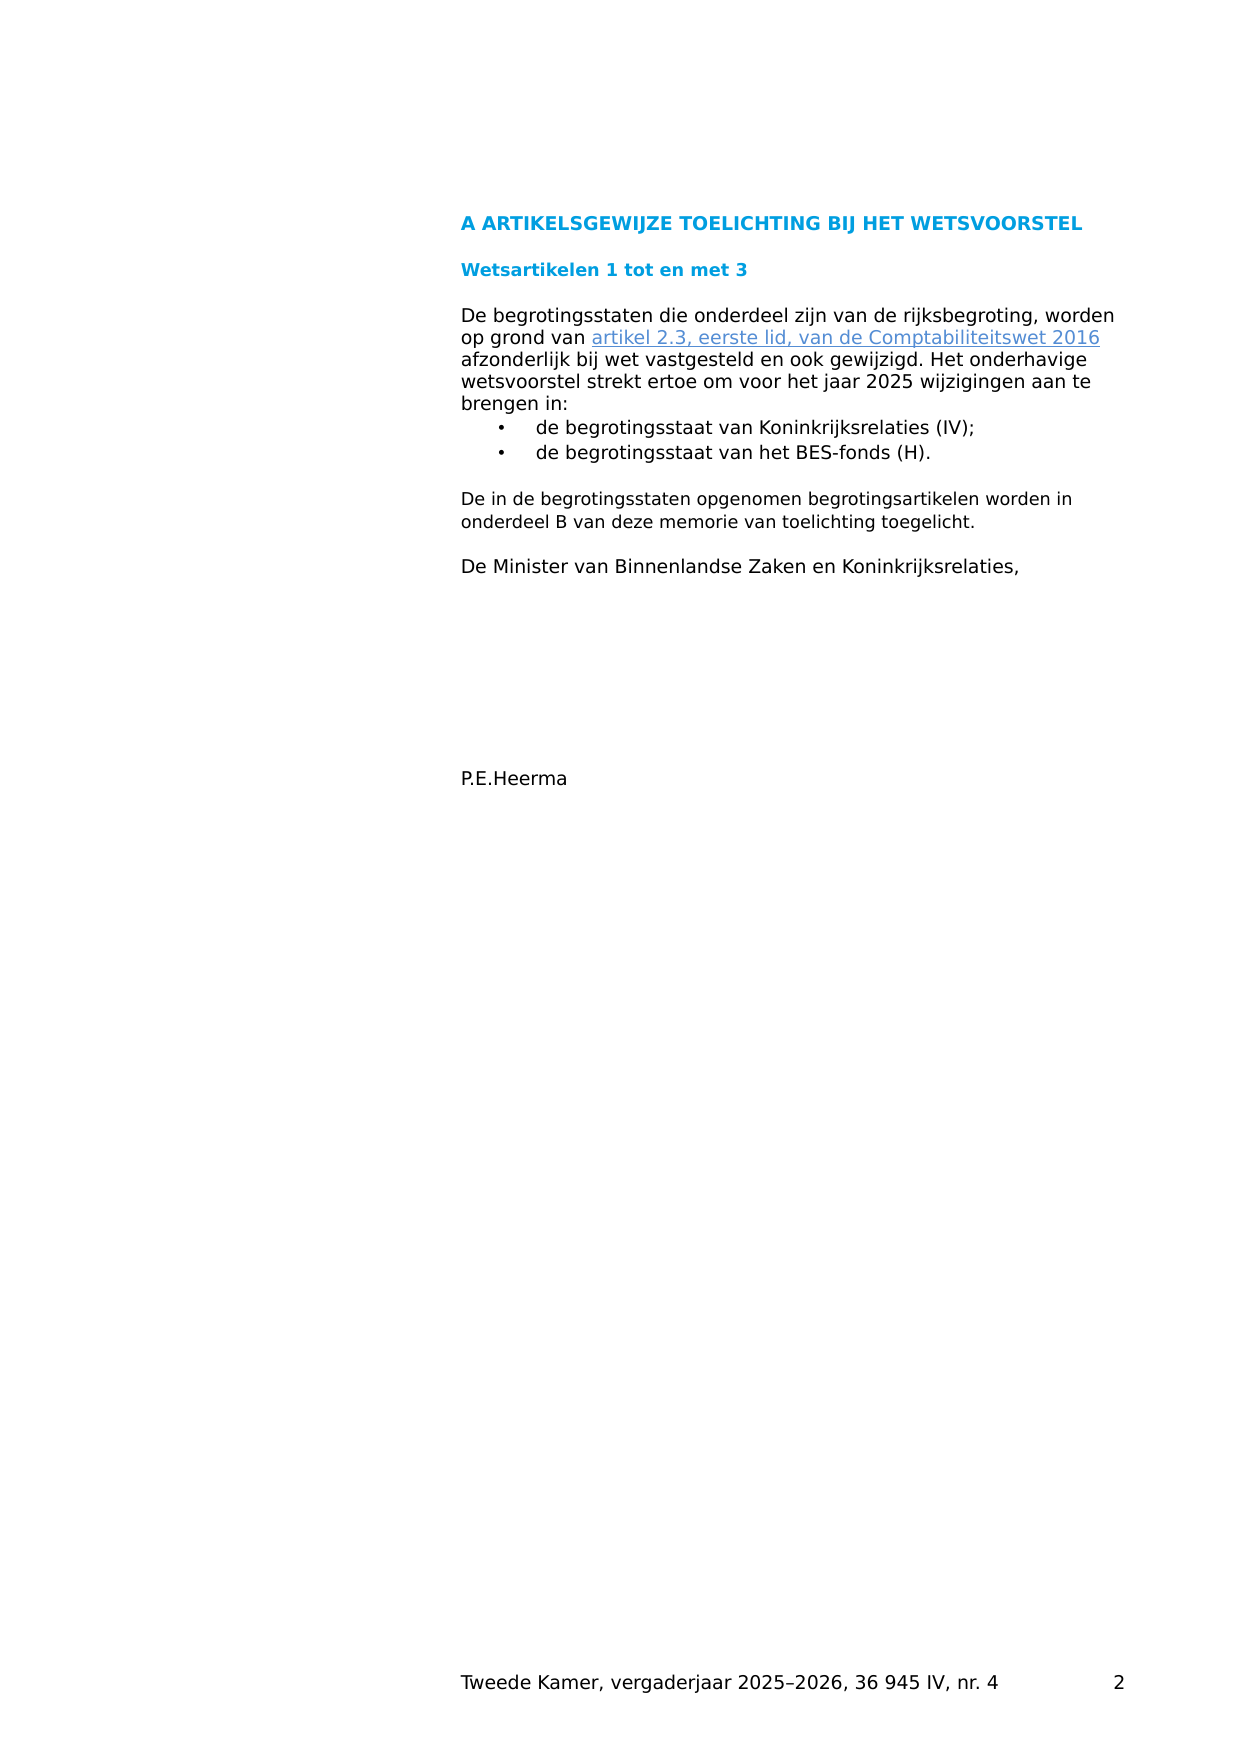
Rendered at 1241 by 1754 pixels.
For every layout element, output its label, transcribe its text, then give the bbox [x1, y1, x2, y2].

text De Minister van Binnenlandse Zaken en Koninkrijksrelaties, [461, 556, 1125, 577]
list de begrotingsstaat van het BES-fonds (H). [498, 440, 1125, 465]
title Wetsartikelen 1 tot en met 3 [461, 258, 1125, 281]
text De in de begrotingsstaten opgenomen begrotingsartikelen worden in onderdeel B van deze memorie van toelichting toegelicht. [461, 487, 1125, 533]
text P.E.Heerma [461, 768, 1125, 790]
list de begrotingsstaat van Koninkrijksrelaties (IV); [498, 415, 1125, 440]
text De begrotingsstaten die onderdeel zijn van de rijksbegroting, worden op grond van artikel 2.3, eerste lid, van de Comptabiliteitswet 2016 afzonderlijk bij wet vastgesteld en ook gewijzigd. Het onderhavige wetsvoorstel strekt ertoe om voor het jaar 2025 wijzigingen aan te brengen in: [461, 305, 1125, 415]
title A Artikelsgewijze toelichting bij het wetsvoorstel [461, 213, 1125, 235]
